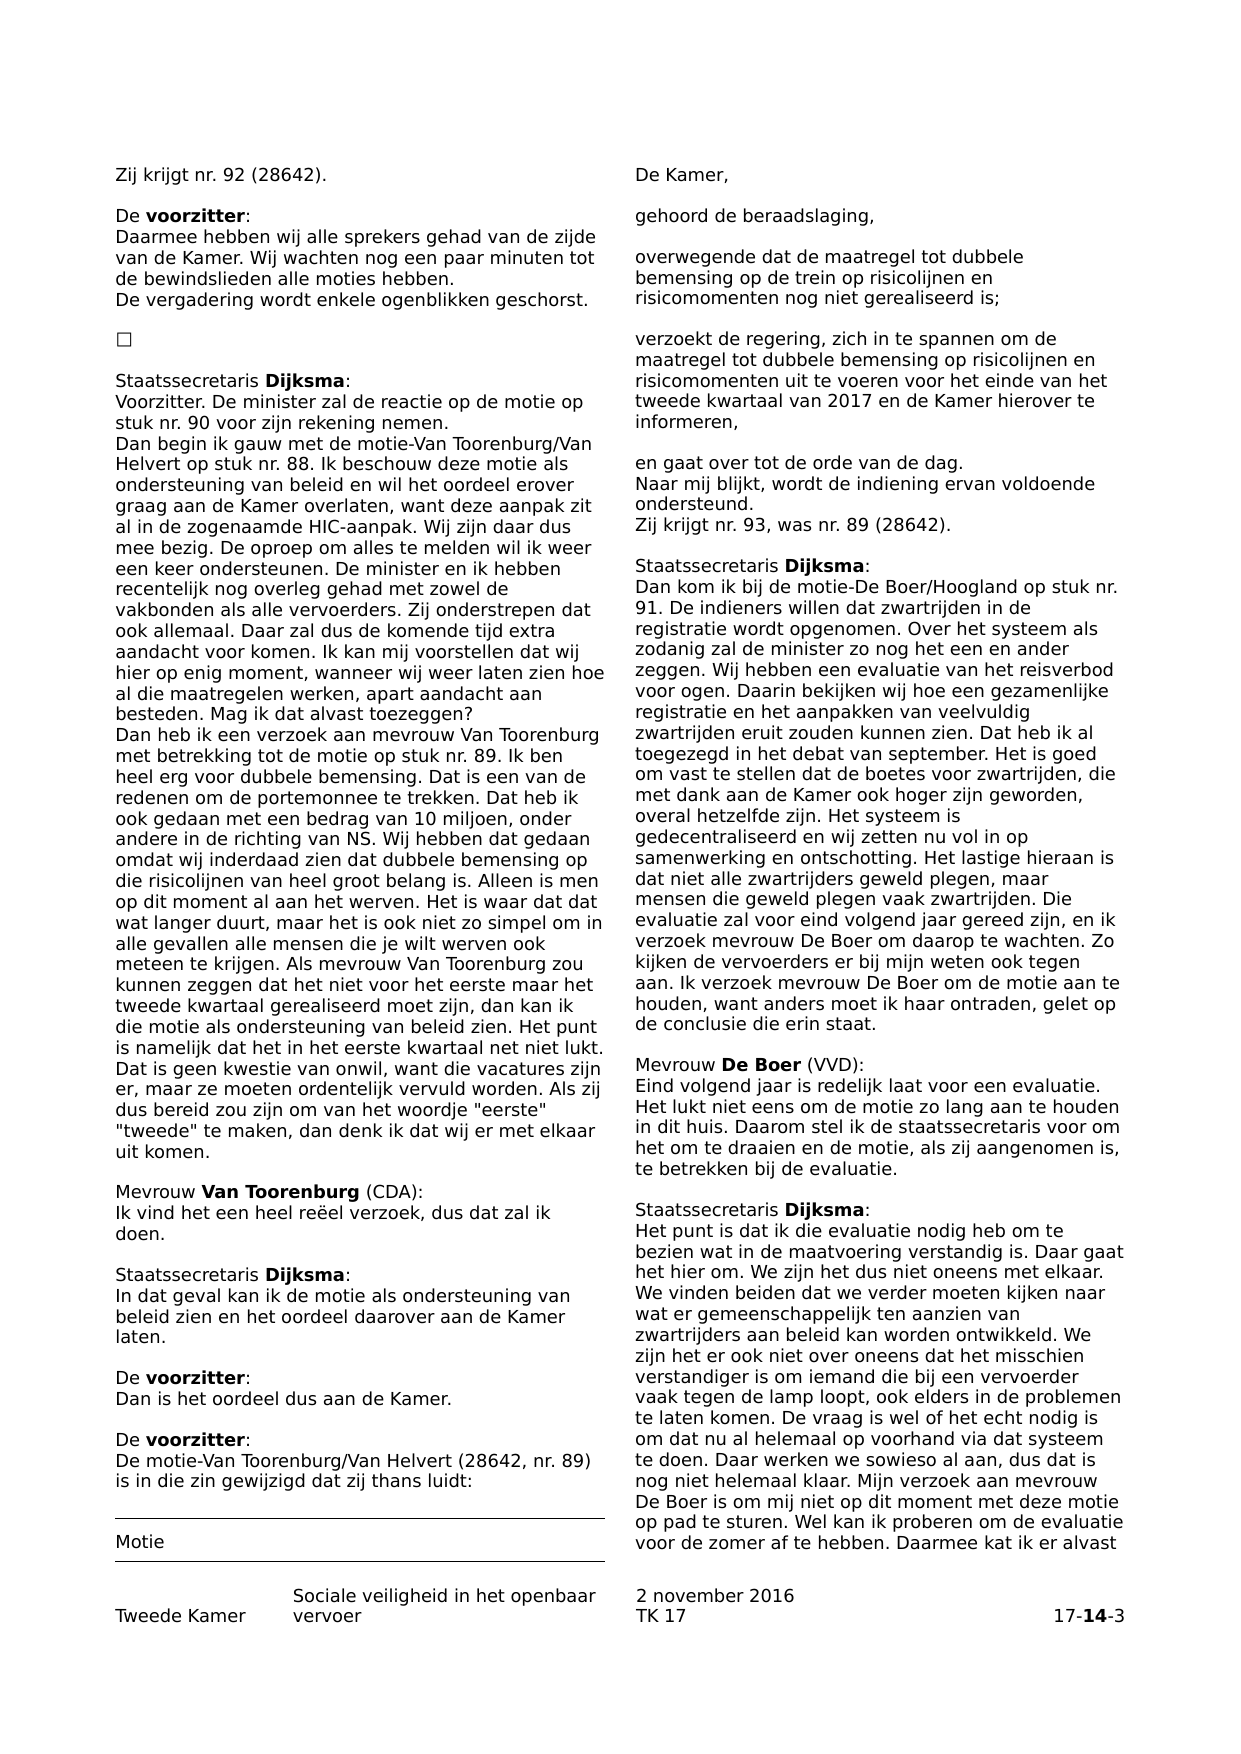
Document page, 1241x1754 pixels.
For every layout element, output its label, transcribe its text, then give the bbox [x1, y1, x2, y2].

text De voorzitter: [115, 206, 605, 227]
text Ik vind het een heel reëel verzoek, dus dat zal ik doen. [115, 1203, 605, 1245]
text Het punt is dat ik die evaluatie nodig heb om te bezien wat in de maatvoering verstandig is. Daar gaat het hier om. We zijn het dus niet oneens met elkaar. We vinden beiden dat we verder moeten kijken naar wat er gemeenschappelijk ten aanzien van zwartrijders aan beleid kan worden ontwikkeld. We zijn het er ook niet over oneens dat het misschien verstandiger is om iemand die bij een vervoerder vaak tegen de lamp loopt, ook elders in de problemen te laten komen. De vraag is wel of het echt nodig is om dat nu al helemaal op voorhand via dat systeem te doen. Daar werken we sowieso al aan, dus dat is nog niet helemaal klaar. Mijn verzoek aan mevrouw De Boer is om mij niet op dit moment met deze motie op pad te sturen. Wel kan ik proberen om de evaluatie voor de zomer af te hebben. Daarmee kat ik er alvast [635, 1221, 1125, 1554]
text Staatssecretaris Dijksma: [635, 1200, 1125, 1221]
text Staatssecretaris Dijksma: [115, 371, 605, 392]
text Dan kom ik bij de motie-De Boer/Hoogland op stuk nr. 91. De indieners willen dat zwartrijden in de registratie wordt opgenomen. Over het systeem als zodanig zal de minister zo nog het een en ander zeggen. Wij hebben een evaluatie van het reisverbod voor ogen. Daarin bekijken wij hoe een gezamenlijke registratie en het aanpakken van veelvuldig zwartrijden eruit zouden kunnen zien. Dat heb ik al toegezegd in het debat van september. Het is goed om vast te stellen dat de boetes voor zwartrijden, die met dank aan de Kamer ook hoger zijn geworden, overal hetzelfde zijn. Het systeem is gedecentraliseerd en wij zetten nu vol in op samenwerking en ontschotting. Het lastige hieraan is dat niet alle zwartrijders geweld plegen, maar mensen die geweld plegen vaak zwartrijden. Die evaluatie zal voor eind volgend jaar gereed zijn, en ik verzoek mevrouw De Boer om daarop te wachten. Zo kijken de vervoerders er bij mijn weten ook tegen aan. Ik verzoek mevrouw De Boer om de motie aan te houden, want anders moet ik haar ontraden, gelet op de conclusie die erin staat. [635, 577, 1125, 1035]
text Eind volgend jaar is redelijk laat voor een evaluatie. Het lukt niet eens om de motie zo lang aan te houden in dit huis. Daarom stel ik de staatssecretaris voor om het om te draaien en de motie, als zij aangenomen is, te betrekken bij de evaluatie. [635, 1076, 1125, 1180]
text Daarmee hebben wij alle sprekers gehad van de zijde van de Kamer. Wij wachten nog een paar minuten tot de bewindslieden alle moties hebben. [115, 227, 605, 289]
text Mevrouw De Boer (VVD): [635, 1055, 1125, 1076]
text Dan begin ik gauw met de motie-Van Toorenburg/Van Helvert op stuk nr. 88. Ik beschouw deze motie als ondersteuning van beleid en wil het oordeel erover graag aan de Kamer overlaten, want deze aanpak zit al in de zogenaamde HIC-aanpak. Wij zijn daar dus mee bezig. De oproep om alles te melden wil ik weer een keer ondersteunen. De minister en ik hebben recentelijk nog overleg gehad met zowel de vakbonden als alle vervoerders. Zij onderstrepen dat ook allemaal. Daar zal dus de komende tijd extra aandacht voor komen. Ik kan mij voorstellen dat wij hier op enig moment, wanneer wij weer laten zien hoe al die maatregelen werken, apart aandacht aan besteden. Mag ik dat alvast toezeggen? [115, 433, 605, 725]
text verzoekt de regering, zich in te spannen om de maatregel tot dubbele bemensing op risicolijnen en risicomomenten uit te voeren voor het einde van het tweede kwartaal van 2017 en de Kamer hierover te informeren, [635, 329, 1125, 433]
text en gaat over tot de orde van de dag. [635, 453, 1125, 473]
text De voorzitter: [115, 1368, 605, 1389]
text De Kamer, [635, 165, 1125, 186]
text Motie [115, 1532, 605, 1553]
text Zij krijgt nr. 93, was nr. 89 (28642). [635, 515, 1125, 536]
text overwegende dat de maatregel tot dubbele bemensing op de trein op risicolijnen en risicomomenten nog niet gerealiseerd is; [635, 247, 1125, 309]
text gehoord de beraadslaging, [635, 206, 1125, 227]
text De voorzitter: [115, 1429, 605, 1450]
text Dan is het oordeel dus aan de Kamer. [115, 1389, 605, 1409]
text In dat geval kan ik de motie als ondersteuning van beleid zien en het oordeel daarover aan de Kamer laten. [115, 1286, 605, 1348]
text Staatssecretaris Dijksma: [635, 556, 1125, 577]
text Voorzitter. De minister zal de reactie op de motie op stuk nr. 90 voor zijn rekening nemen. [115, 392, 605, 433]
text Mevrouw Van Toorenburg (CDA): [115, 1182, 605, 1203]
text Staatssecretaris Dijksma: [115, 1265, 605, 1286]
text De vergadering wordt enkele ogenblikken geschorst. [115, 289, 605, 310]
text ⬜ [115, 330, 605, 351]
text Zij krijgt nr. 92 (28642). [115, 165, 605, 186]
text De motie-Van Toorenburg/Van Helvert (28642, nr. 89) is in die zin gewijzigd dat zij thans luidt: [115, 1450, 605, 1492]
text Dan heb ik een verzoek aan mevrouw Van Toorenburg met betrekking tot de motie op stuk nr. 89. Ik ben heel erg voor dubbele bemensing. Dat is een van de redenen om de portemonnee te trekken. Dat heb ik ook gedaan met een bedrag van 10 miljoen, onder andere in de richting van NS. Wij hebben dat gedaan omdat wij inderdaad zien dat dubbele bemensing op die risicolijnen van heel groot belang is. Alleen is men op dit moment al aan het werven. Het is waar dat dat wat langer duurt, maar het is ook niet zo simpel om in alle gevallen alle mensen die je wilt werven ook meteen te krijgen. Als mevrouw Van Toorenburg zou kunnen zeggen dat het niet voor het eerste maar het tweede kwartaal gerealiseerd moet zijn, dan kan ik die motie als ondersteuning van beleid zien. Het punt is namelijk dat het in het eerste kwartaal net niet lukt. Dat is geen kwestie van onwil, want die vacatures zijn er, maar ze moeten ordentelijk vervuld worden. Als zij dus bereid zou zijn om van het woordje "eerste" "tweede" te maken, dan denk ik dat wij er met elkaar uit komen. [115, 725, 605, 1162]
text Naar mij blijkt, wordt de indiening ervan voldoende ondersteund. [635, 473, 1125, 515]
